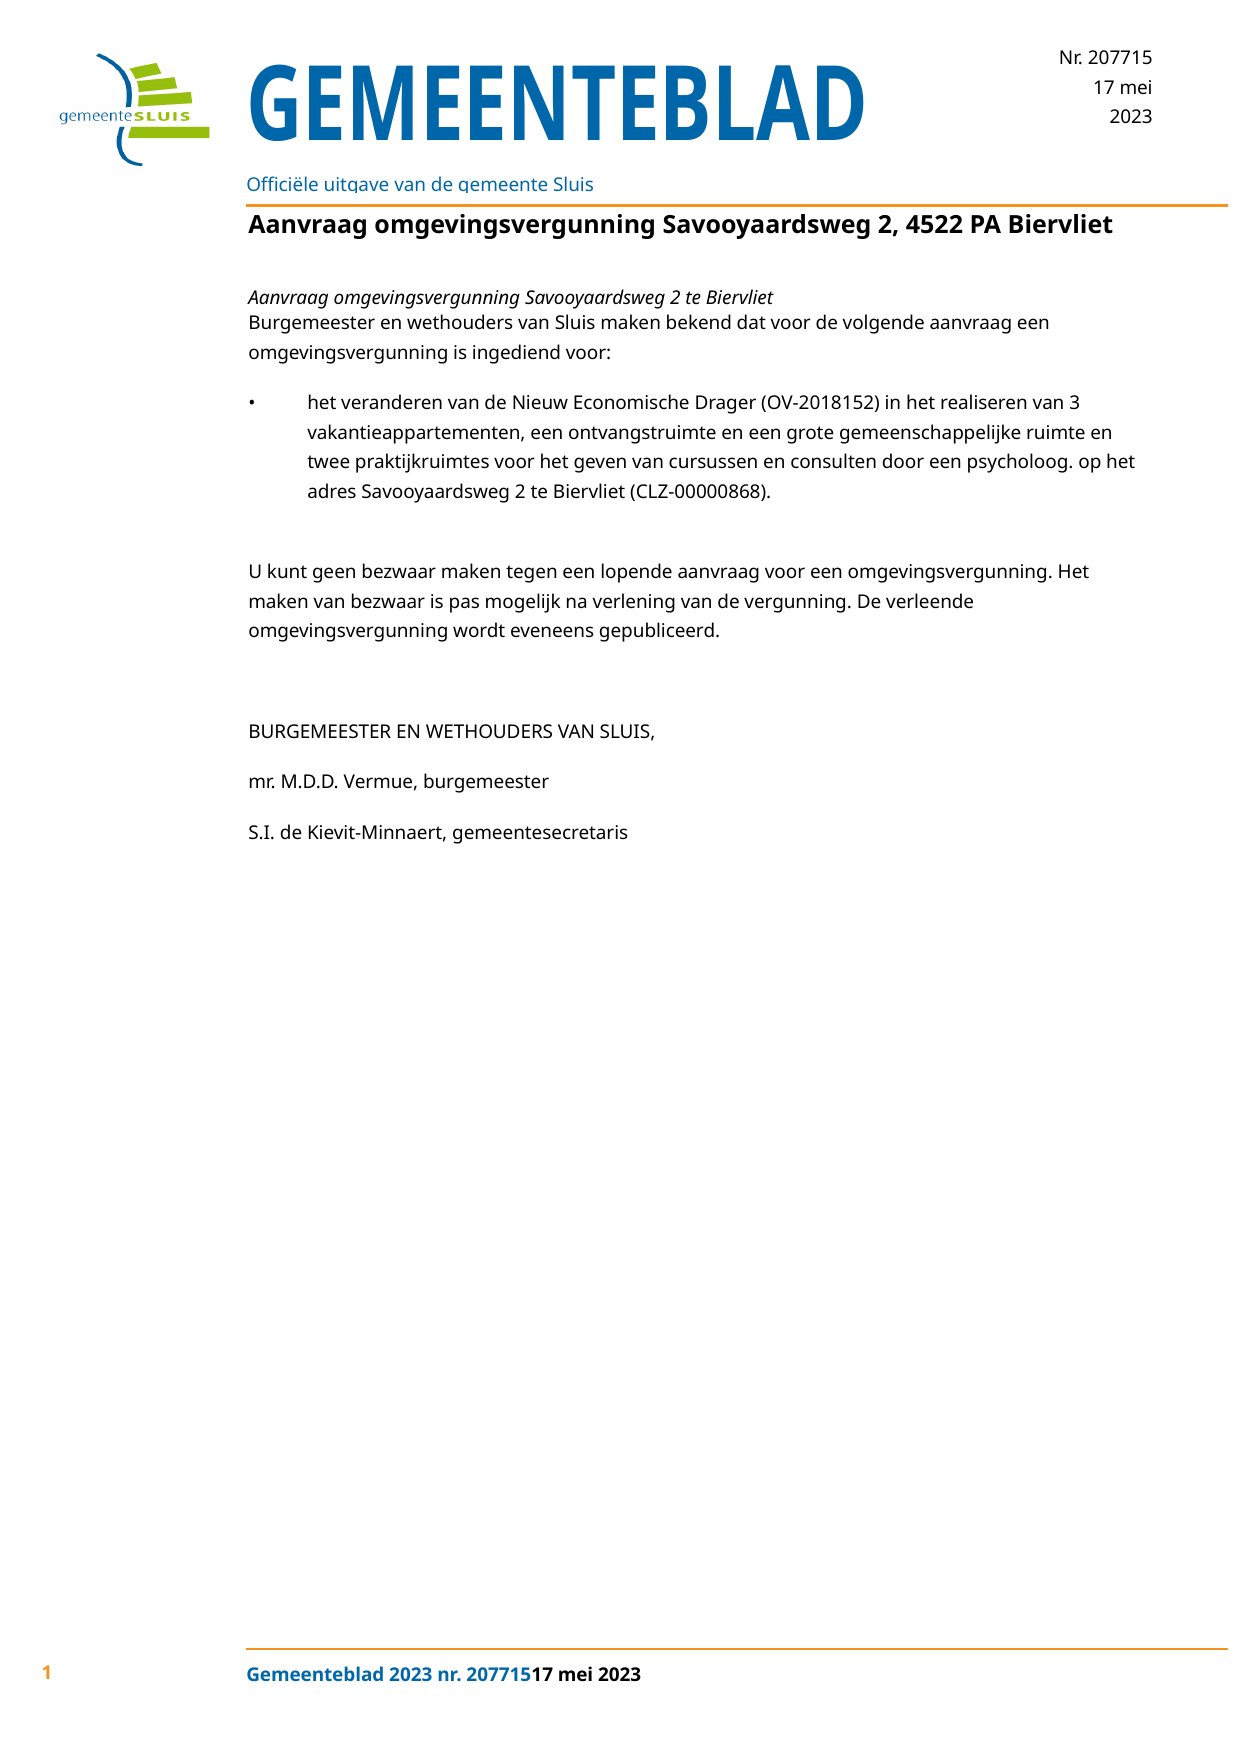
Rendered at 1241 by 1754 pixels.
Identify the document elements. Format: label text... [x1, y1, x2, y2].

list het veranderen van de Nieuw Economische Drager (OV-2018152) in het realiseren van 3 vakantieappartementen, een ontvangstruimte en een grote gemeenschappelijke ruimte en twee praktijkruimtes voor het geven van cursussen en consulten door een psycholoog. op het adres Savooyaardsweg 2 te Biervliet (CLZ-00000868). [248, 389, 1152, 504]
text Aanvraag omgevingsvergunning Savooyaardsweg 2, 4522 PA Biervliet [248, 207, 1152, 241]
text S.I. de Kievit-Minnaert, gemeentesecretaris [248, 819, 1152, 845]
text Aanvraag omgevingsvergunning Savooyaardsweg 2 te Biervliet [248, 284, 1152, 309]
text Burgemeester en wethouders van Sluis maken bekend dat voor de volgende aanvraag een omgevingsvergunning is ingediend voor: [248, 309, 1152, 365]
text BURGEMEESTER EN WETHOUDERS VAN SLUIS, [248, 718, 1152, 744]
picture [41, 47, 231, 172]
text U kunt geen bezwaar maken tegen een lopende aanvraag voor een omgevingsvergunning. Het maken van bezwaar is pas mogelijk na verlening van de vergunning. De verleende omgevingsvergunning wordt eveneens gepubliceerd. [248, 558, 1152, 643]
text mr. M.D.D. Vermue, burgemeester [248, 769, 1152, 794]
